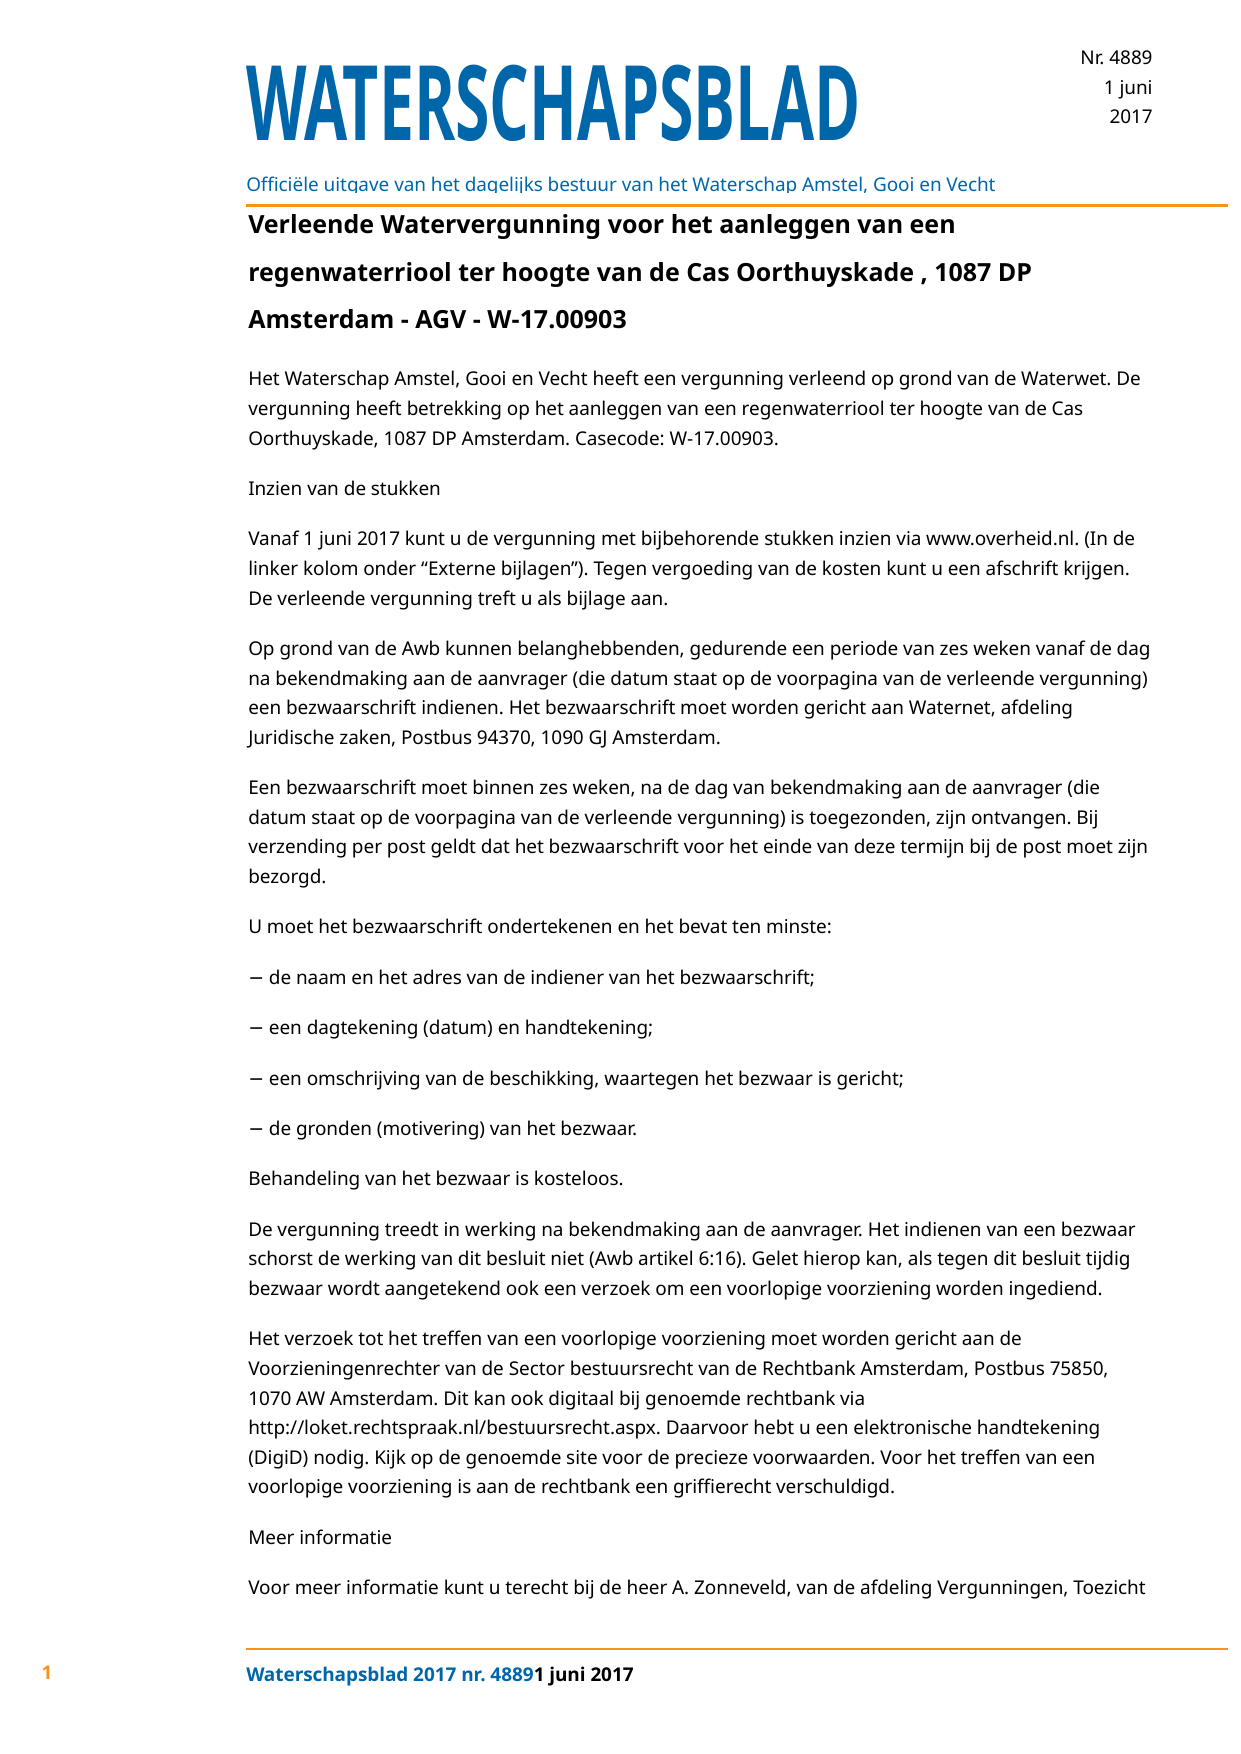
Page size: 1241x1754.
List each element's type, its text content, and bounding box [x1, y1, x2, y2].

text Vanaf 1 juni 2017 kunt u de vergunning met bijbehorende stukken inzien via www.overheid.nl. (In de linker kolom onder “Externe bijlagen”). Tegen vergoeding van de kosten kunt u een afschrift krijgen. De verleende vergunning treft u als bijlage aan. [248, 526, 1152, 610]
text Meer informatie [248, 1524, 1152, 1549]
text Behandeling van het bezwaar is kosteloos. [248, 1166, 1152, 1191]
picture [41, 47, 231, 172]
text Het verzoek tot het treffen van een voorlopige voorziening moet worden gericht aan de Voorzieningenrechter van de Sector bestuursrecht van de Rechtbank Amsterdam, Postbus 75850, 1070 AW Amsterdam. Dit kan ook digitaal bij genoemde rechtbank via http://loket.rechtspraak.nl/bestuursrecht.aspx. Daarvoor hebt u een elektronische handtekening (DigiD) nodig. Kijk op de genoemde site voor de precieze voorwaarden. Voor het treffen van een voorlopige voorziening is aan de rechtbank een griffierecht verschuldigd. [248, 1326, 1152, 1499]
text U moet het bezwaarschrift ondertekenen en het bevat ten minste: [248, 913, 1152, 939]
text Inzien van de stukken [248, 475, 1152, 501]
text − de gronden (motivering) van het bezwaar. [248, 1115, 1152, 1141]
text Op grond van de Awb kunnen belanghebbenden, gedurende een periode van zes weken vanaf de dag na bekendmaking aan de aanvrager (die datum staat op de voorpagina van de verleende vergunning) een bezwaarschrift indienen. Het bezwaarschrift moet worden gericht aan Waternet, afdeling Juridische zaken, Postbus 94370, 1090 GJ Amsterdam. [248, 635, 1152, 749]
text De vergunning treedt in werking na bekendmaking aan de aanvrager. Het indienen van een bezwaar schorst de werking van dit besluit niet (Awb artikel 6:16). Gelet hierop kan, als tegen dit besluit tijdig bezwaar wordt aangetekend ook een verzoek om een voorlopige voorziening worden ingediend. [248, 1216, 1152, 1301]
text − de naam en het adres van de indiener van het bezwaarschrift; [248, 964, 1152, 989]
text − een omschrijving van de beschikking, waartegen het bezwaar is gericht; [248, 1065, 1152, 1090]
text Verleende Watervergunning voor het aanleggen van een regenwaterriool ter hoogte van de Cas Oorthuyskade , 1087 DP Amsterdam - AGV - W-17.00903 [248, 207, 1152, 336]
text − een dagtekening (datum) en handtekening; [248, 1014, 1152, 1040]
text Het Waterschap Amstel, Gooi en Vecht heeft een vergunning verleend op grond van de Waterwet. De vergunning heeft betrekking op het aanleggen van een regenwaterriool ter hoogte van de Cas Oorthuyskade, 1087 DP Amsterdam. Casecode: W-17.00903. [248, 366, 1152, 450]
text Een bezwaarschrift moet binnen zes weken, na de dag van bekendmaking aan de aanvrager (die datum staat op de voorpagina van de verleende vergunning) is toegezonden, zijn ontvangen. Bij verzending per post geldt dat het bezwaarschrift voor het einde van deze termijn bij de post moet zijn bezorgd. [248, 774, 1152, 889]
text Voor meer informatie kunt u terecht bij de heer A. Zonneveld, van de afdeling Vergunningen, Toezicht [248, 1574, 1152, 1600]
